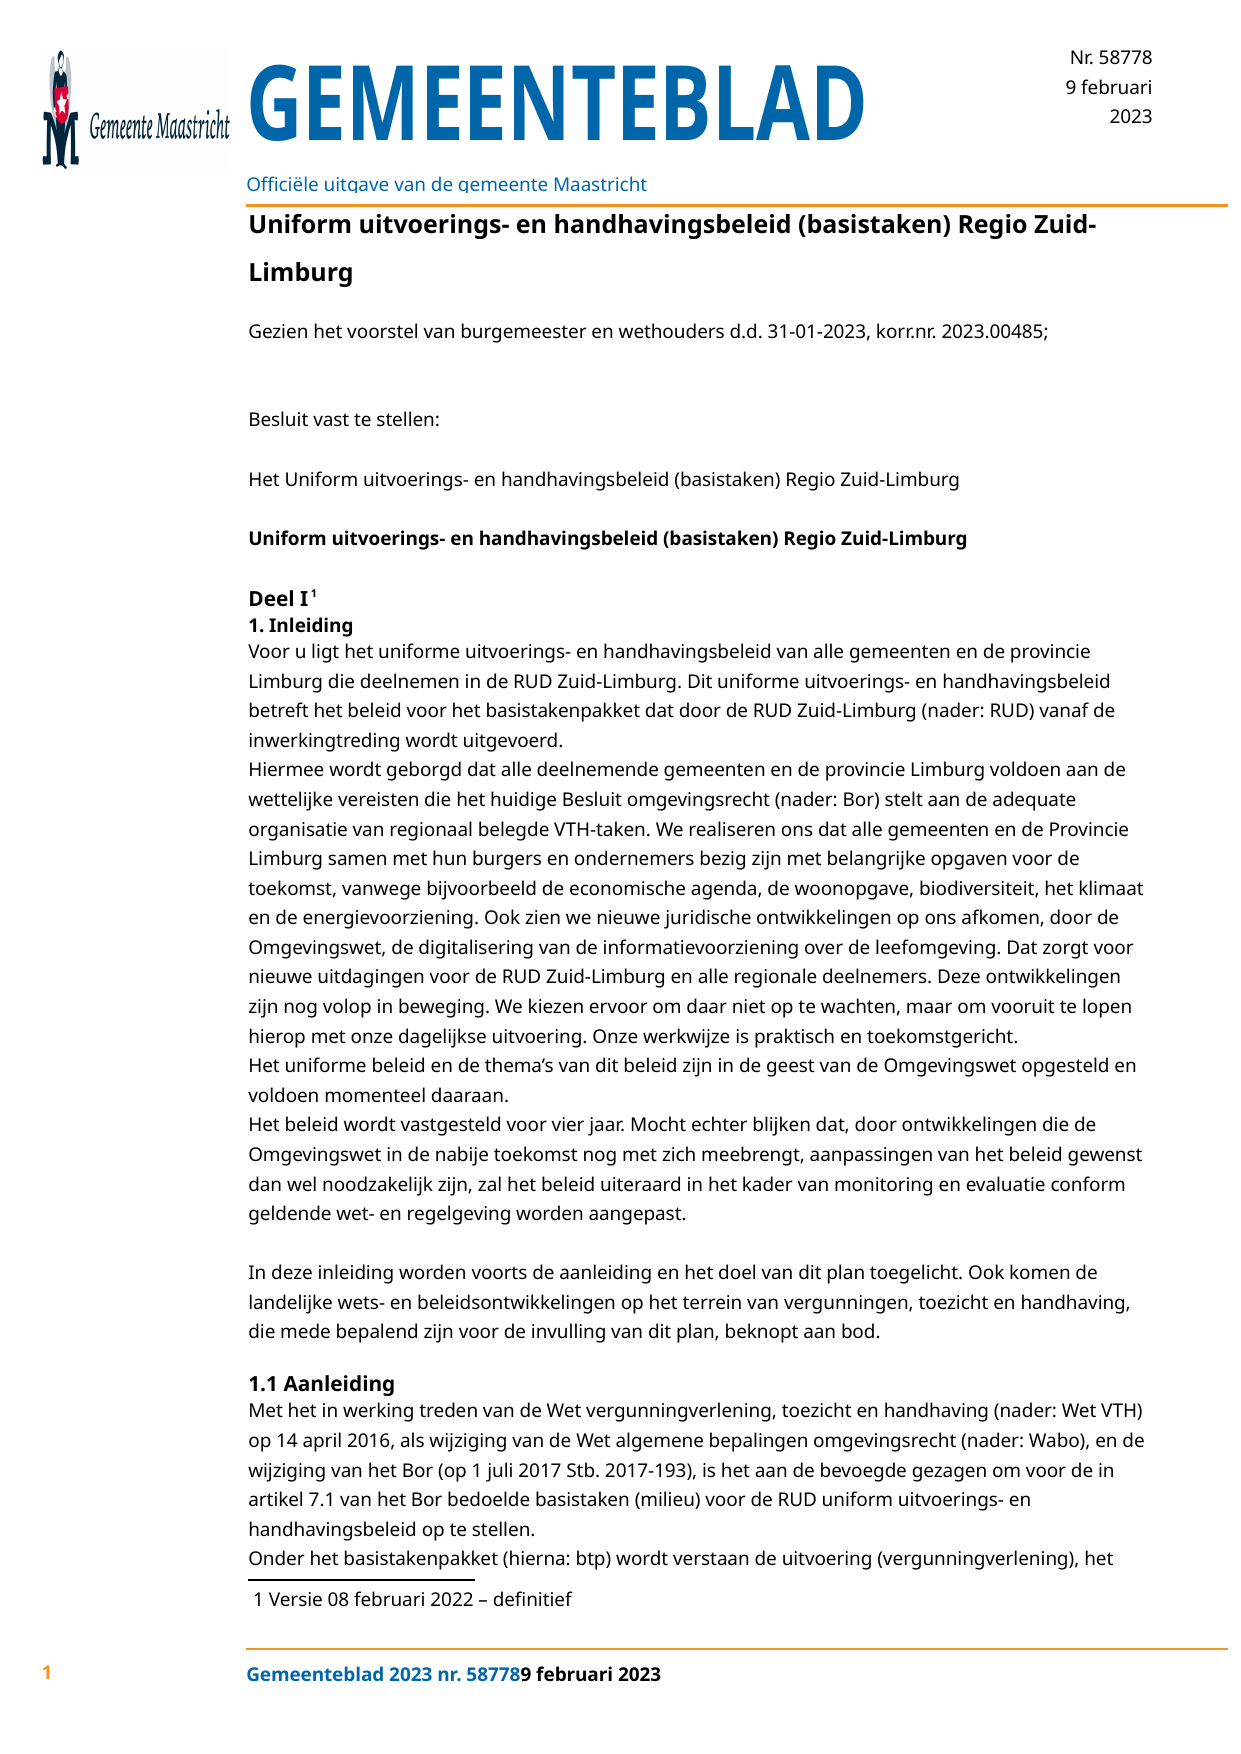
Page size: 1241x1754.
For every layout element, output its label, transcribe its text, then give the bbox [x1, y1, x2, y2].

text Met het in werking treden van de Wet vergunningverlening, toezicht en handhaving (nader: Wet VTH) op 14 april 2016, als wijziging van de Wet algemene bepalingen omgevingsrecht (nader: Wabo), en de wijziging van het Bor (op 1 juli 2017 Stb. 2017-193), is het aan de bevoegde gezagen om voor de in artikel 7.1 van het Bor bedoelde basistaken (milieu) voor de RUD uniform uitvoerings- en handhavingsbeleid op te stellen. [248, 1398, 1152, 1542]
text Deel I [248, 584, 1152, 613]
text Uniform uitvoerings- en handhavingsbeleid (basistaken) Regio Zuid-Limburg [248, 207, 1152, 288]
text Het uniforme beleid en de thema’s van dit beleid zijn in de geest van de Omgevingswet opgesteld en voldoen momenteel daaraan. [248, 1052, 1152, 1108]
text 1. Inleiding [248, 613, 1152, 638]
text Gezien het voorstel van burgemeester en wethouders d.d. 31-01-2023, korr.nr. 2023.00485; [248, 318, 1152, 344]
text Besluit vast te stellen: [248, 407, 1152, 432]
text Het Uniform uitvoerings- en handhavingsbeleid (basistaken) Regio Zuid-Limburg [248, 466, 1152, 492]
text Het beleid wordt vastgesteld voor vier jaar. Mocht echter blijken dat, door ontwikkelingen die de Omgevingswet in de nabije toekomst nog met zich meebrengt, aanpassingen van het beleid gewenst dan wel noodzakelijk zijn, zal het beleid uiteraard in het kader van monitoring en evaluatie conform geldende wet- en regelgeving worden aangepast. [248, 1112, 1152, 1226]
text Onder het basistakenpakket (hierna: btp) wordt verstaan de uitvoering (vergunningverlening), het [248, 1546, 1152, 1571]
text Voor u ligt het uniforme uitvoerings- en handhavingsbeleid van alle gemeenten en de provincie Limburg die deelnemen in de RUD Zuid-Limburg. Dit uniforme uitvoerings- en handhavingsbeleid betreft het beleid voor het basistakenpakket dat door de RUD Zuid-Limburg (nader: RUD) vanaf de inwerkingtreding wordt uitgevoerd. [248, 638, 1152, 753]
text In deze inleiding worden voorts de aanleiding en het doel van dit plan toegelicht. Ook komen de landelijke wets- en beleidsontwikkelingen op het terrein van vergunningen, toezicht en handhaving, die mede bepalend zijn voor de invulling van dit plan, beknopt aan bod. [248, 1259, 1152, 1344]
text Versie 08 februari 2022 – definitief [248, 1586, 1152, 1612]
text 1.1 Aanleiding [248, 1369, 1152, 1398]
text Uniform uitvoerings- en handhavingsbeleid (basistaken) Regio Zuid-Limburg [248, 525, 1152, 551]
text Hiermee wordt geborgd dat alle deelnemende gemeenten en de provincie Limburg voldoen aan de wettelijke vereisten die het huidige Besluit omgevingsrecht (nader: Bor) stelt aan de adequate organisatie van regionaal belegde VTH-taken. We realiseren ons dat alle gemeenten en de Provincie Limburg samen met hun burgers en ondernemers bezig zijn met belangrijke opgaven voor de toekomst, vanwege bijvoorbeeld de economische agenda, de woonopgave, biodiversiteit, het klimaat en de energievoorziening. Ook zien we nieuwe juridische ontwikkelingen op ons afkomen, door de Omgevingswet, de digitalisering van de informatievoorziening over de leefomgeving. Dat zorgt voor nieuwe uitdagingen voor de RUD Zuid-Limburg en alle regionale deelnemers. Deze ontwikkelingen zijn nog volop in beweging. We kiezen ervoor om daar niet op te wachten, maar om vooruit te lopen hierop met onze dagelijkse uitvoering. Onze werkwijze is praktisch en toekomstgericht. [248, 757, 1152, 1049]
picture [41, 47, 231, 172]
